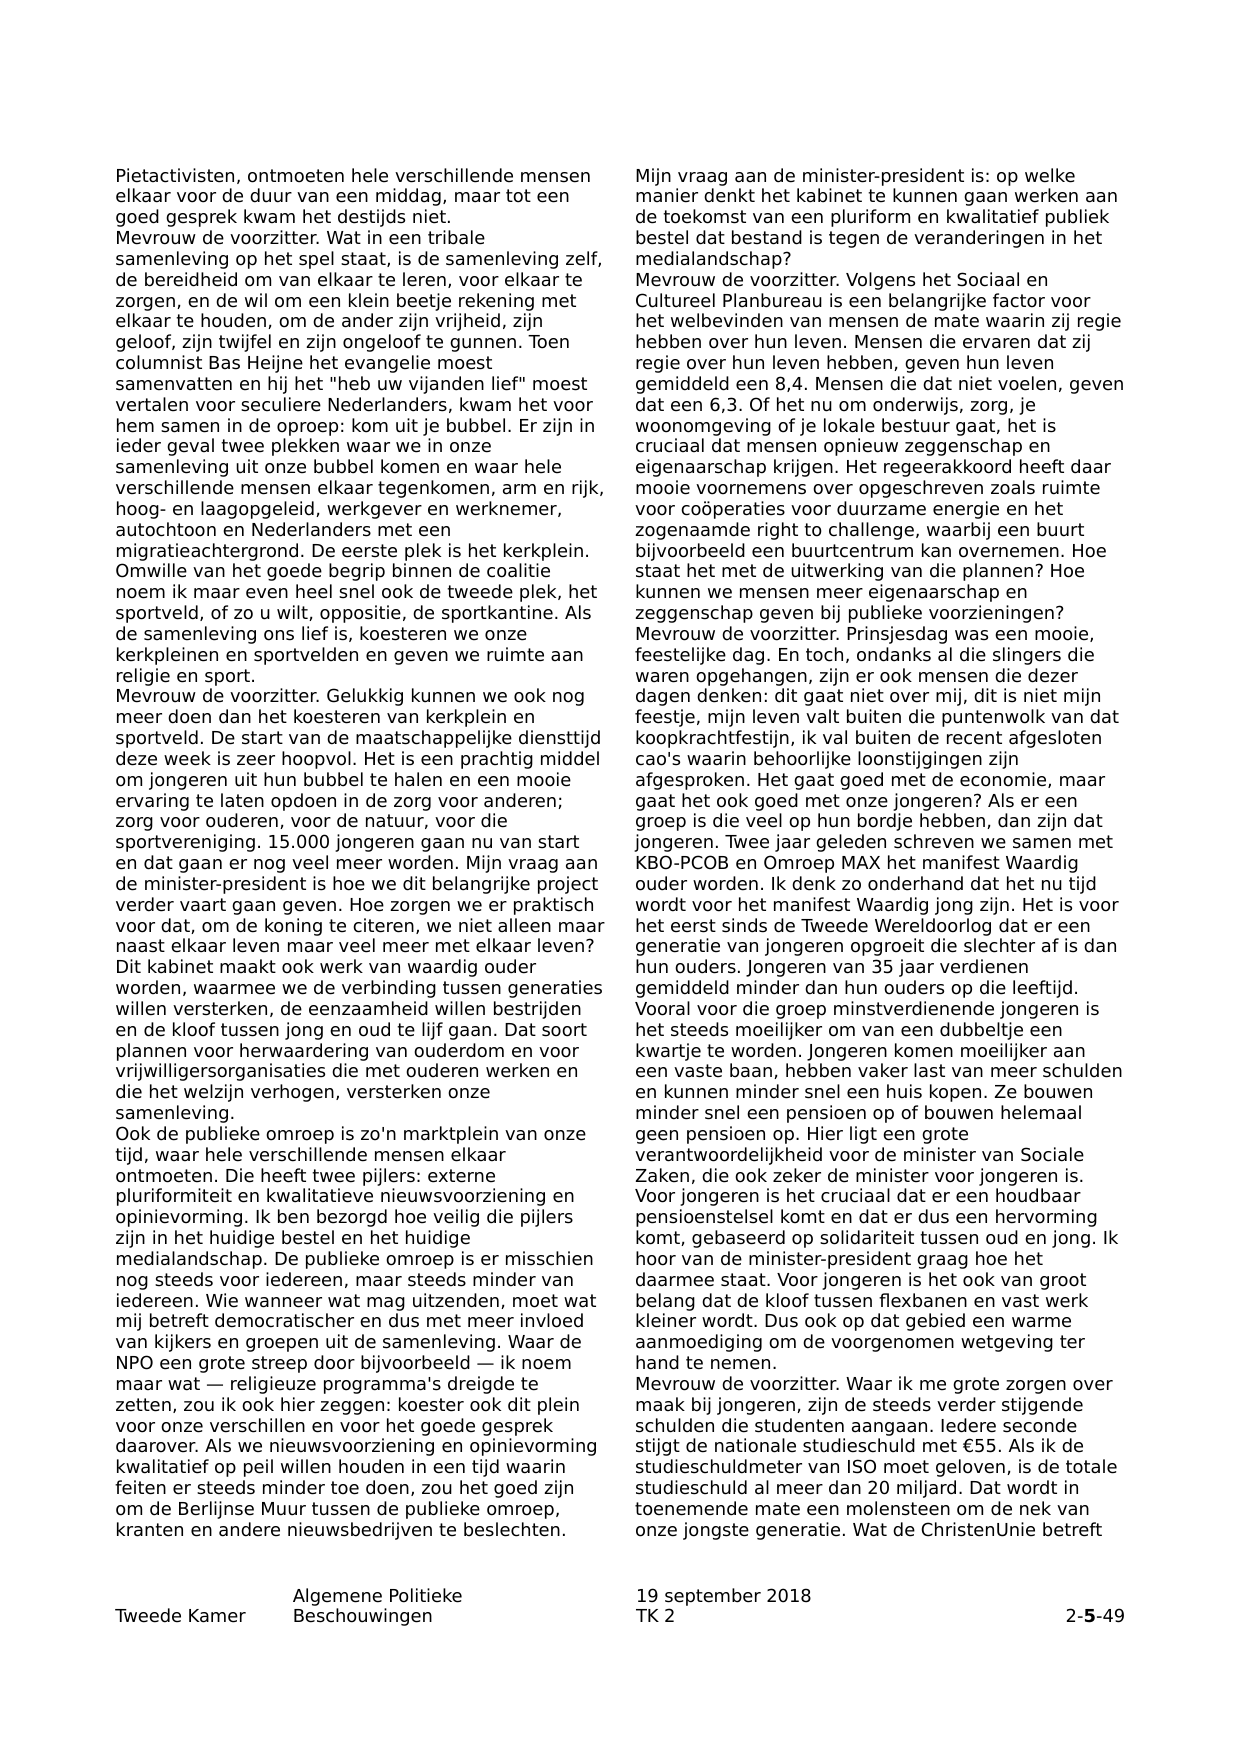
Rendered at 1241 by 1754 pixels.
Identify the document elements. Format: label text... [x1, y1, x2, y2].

text Mevrouw de voorzitter. Volgens het Sociaal en Cultureel Planbureau is een belangrijke factor voor het welbevinden van mensen de mate waarin zij regie hebben over hun leven. Mensen die ervaren dat zij regie over hun leven hebben, geven hun leven gemiddeld een 8,4. Mensen die dat niet voelen, geven dat een 6,3. Of het nu om onderwijs, zorg, je woonomgeving of je lokale bestuur gaat, het is cruciaal dat mensen opnieuw zeggenschap en eigenaarschap krijgen. Het regeerakkoord heeft daar mooie voornemens over opgeschreven zoals ruimte voor coöperaties voor duurzame energie en het zogenaamde right to challenge, waarbij een buurt bijvoorbeeld een buurtcentrum kan overnemen. Hoe staat het met de uitwerking van die plannen? Hoe kunnen we mensen meer eigenaarschap en zeggenschap geven bij publieke voorzieningen? [635, 269, 1125, 624]
text Mijn vraag aan de minister-president is: op welke manier denkt het kabinet te kunnen gaan werken aan de toekomst van een pluriform en kwalitatief publiek bestel dat bestand is tegen de veranderingen in het medialandschap? [635, 165, 1125, 269]
text Ook de publieke omroep is zo'n marktplein van onze tijd, waar hele verschillende mensen elkaar ontmoeten. Die heeft twee pijlers: externe pluriformiteit en kwalitatieve nieuwsvoorziening en opinievorming. Ik ben bezorgd hoe veilig die pijlers zijn in het huidige bestel en het huidige medialandschap. De publieke omroep is er misschien nog steeds voor iedereen, maar steeds minder van iedereen. Wie wanneer wat mag uitzenden, moet wat mij betreft democratischer en dus met meer invloed van kijkers en groepen uit de samenleving. Waar de NPO een grote streep door bijvoorbeeld — ik noem maar wat — religieuze programma's dreigde te zetten, zou ik ook hier zeggen: koester ook dit plein voor onze verschillen en voor het goede gesprek daarover. Als we nieuwsvoorziening en opinievorming kwalitatief op peil willen houden in een tijd waarin feiten er steeds minder toe doen, zou het goed zijn om de Berlijnse Muur tussen de publieke omroep, kranten en andere nieuwsbedrijven te beslechten. [115, 1124, 605, 1540]
text Mevrouw de voorzitter. Gelukkig kunnen we ook nog meer doen dan het koesteren van kerkplein en sportveld. De start van de maatschappelijke diensttijd deze week is zeer hoopvol. Het is een prachtig middel om jongeren uit hun bubbel te halen en een mooie ervaring te laten opdoen in de zorg voor anderen; zorg voor ouderen, voor de natuur, voor die sportvereniging. 15.000 jongeren gaan nu van start en dat gaan er nog veel meer worden. Mijn vraag aan de minister-president is hoe we dit belangrijke project verder vaart gaan geven. Hoe zorgen we er praktisch voor dat, om de koning te citeren, we niet alleen maar naast elkaar leven maar veel meer met elkaar leven? [115, 686, 605, 957]
text Mevrouw de voorzitter. Prinsjesdag was een mooie, feestelijke dag. En toch, ondanks al die slingers die waren opgehangen, zijn er ook mensen die dezer dagen denken: dit gaat niet over mij, dit is niet mijn feestje, mijn leven valt buiten die puntenwolk van dat koopkrachtfestijn, ik val buiten de recent afgesloten cao's waarin behoorlijke loonstijgingen zijn afgesproken. Het gaat goed met de economie, maar gaat het ook goed met onze jongeren? Als er een groep is die veel op hun bordje hebben, dan zijn dat jongeren. Twee jaar geleden schreven we samen met KBO-PCOB en Omroep MAX het manifest Waardig ouder worden. Ik denk zo onderhand dat het nu tijd wordt voor het manifest Waardig jong zijn. Het is voor het eerst sinds de Tweede Wereldoorlog dat er een generatie van jongeren opgroeit die slechter af is dan hun ouders. Jongeren van 35 jaar verdienen gemiddeld minder dan hun ouders op die leeftijd. Vooral voor die groep minstverdienende jongeren is het steeds moeilijker om van een dubbeltje een kwartje te worden. Jongeren komen moeilijker aan een vaste baan, hebben vaker last van meer schulden en kunnen minder snel een huis kopen. Ze bouwen minder snel een pensioen op of bouwen helemaal geen pensioen op. Hier ligt een grote verantwoordelijkheid voor de minister van Sociale Zaken, die ook zeker de minister voor jongeren is. Voor jongeren is het cruciaal dat er een houdbaar pensioenstelsel komt en dat er dus een hervorming komt, gebaseerd op solidariteit tussen oud en jong. Ik hoor van de minister-president graag hoe het daarmee staat. Voor jongeren is het ook van groot belang dat de kloof tussen flexbanen en vast werk kleiner wordt. Dus ook op dat gebied een warme aanmoediging om de voorgenomen wetgeving ter hand te nemen. [635, 624, 1125, 1374]
text Mevrouw de voorzitter. Waar ik me grote zorgen over maak bij jongeren, zijn de steeds verder stijgende schulden die studenten aangaan. Iedere seconde stijgt de nationale studieschuld met €55. Als ik de studieschuldmeter van ISO moet geloven, is de totale studieschuld al meer dan 20 miljard. Dat wordt in toenemende mate een molensteen om de nek van onze jongste generatie. Wat de ChristenUnie betreft [635, 1374, 1125, 1540]
text Pietactivisten, ontmoeten hele verschillende mensen elkaar voor de duur van een middag, maar tot een goed gesprek kwam het destijds niet. [115, 165, 605, 228]
text Mevrouw de voorzitter. Wat in een tribale samenleving op het spel staat, is de samenleving zelf, de bereidheid om van elkaar te leren, voor elkaar te zorgen, en de wil om een klein beetje rekening met elkaar te houden, om de ander zijn vrijheid, zijn geloof, zijn twijfel en zijn ongeloof te gunnen. Toen columnist Bas Heijne het evangelie moest samenvatten en hij het "heb uw vijanden lief" moest vertalen voor seculiere Nederlanders, kwam het voor hem samen in de oproep: kom uit je bubbel. Er zijn in ieder geval twee plekken waar we in onze samenleving uit onze bubbel komen en waar hele verschillende mensen elkaar tegenkomen, arm en rijk, hoog- en laagopgeleid, werkgever en werknemer, autochtoon en Nederlanders met een migratieachtergrond. De eerste plek is het kerkplein. Omwille van het goede begrip binnen de coalitie noem ik maar even heel snel ook de tweede plek, het sportveld, of zo u wilt, oppositie, de sportkantine. Als de samenleving ons lief is, koesteren we onze kerkpleinen en sportvelden en geven we ruimte aan religie en sport. [115, 228, 605, 686]
text Dit kabinet maakt ook werk van waardig ouder worden, waarmee we de verbinding tussen generaties willen versterken, de eenzaamheid willen bestrijden en de kloof tussen jong en oud te lijf gaan. Dat soort plannen voor herwaardering van ouderdom en voor vrijwilligersorganisaties die met ouderen werken en die het welzijn verhogen, versterken onze samenleving. [115, 957, 605, 1124]
